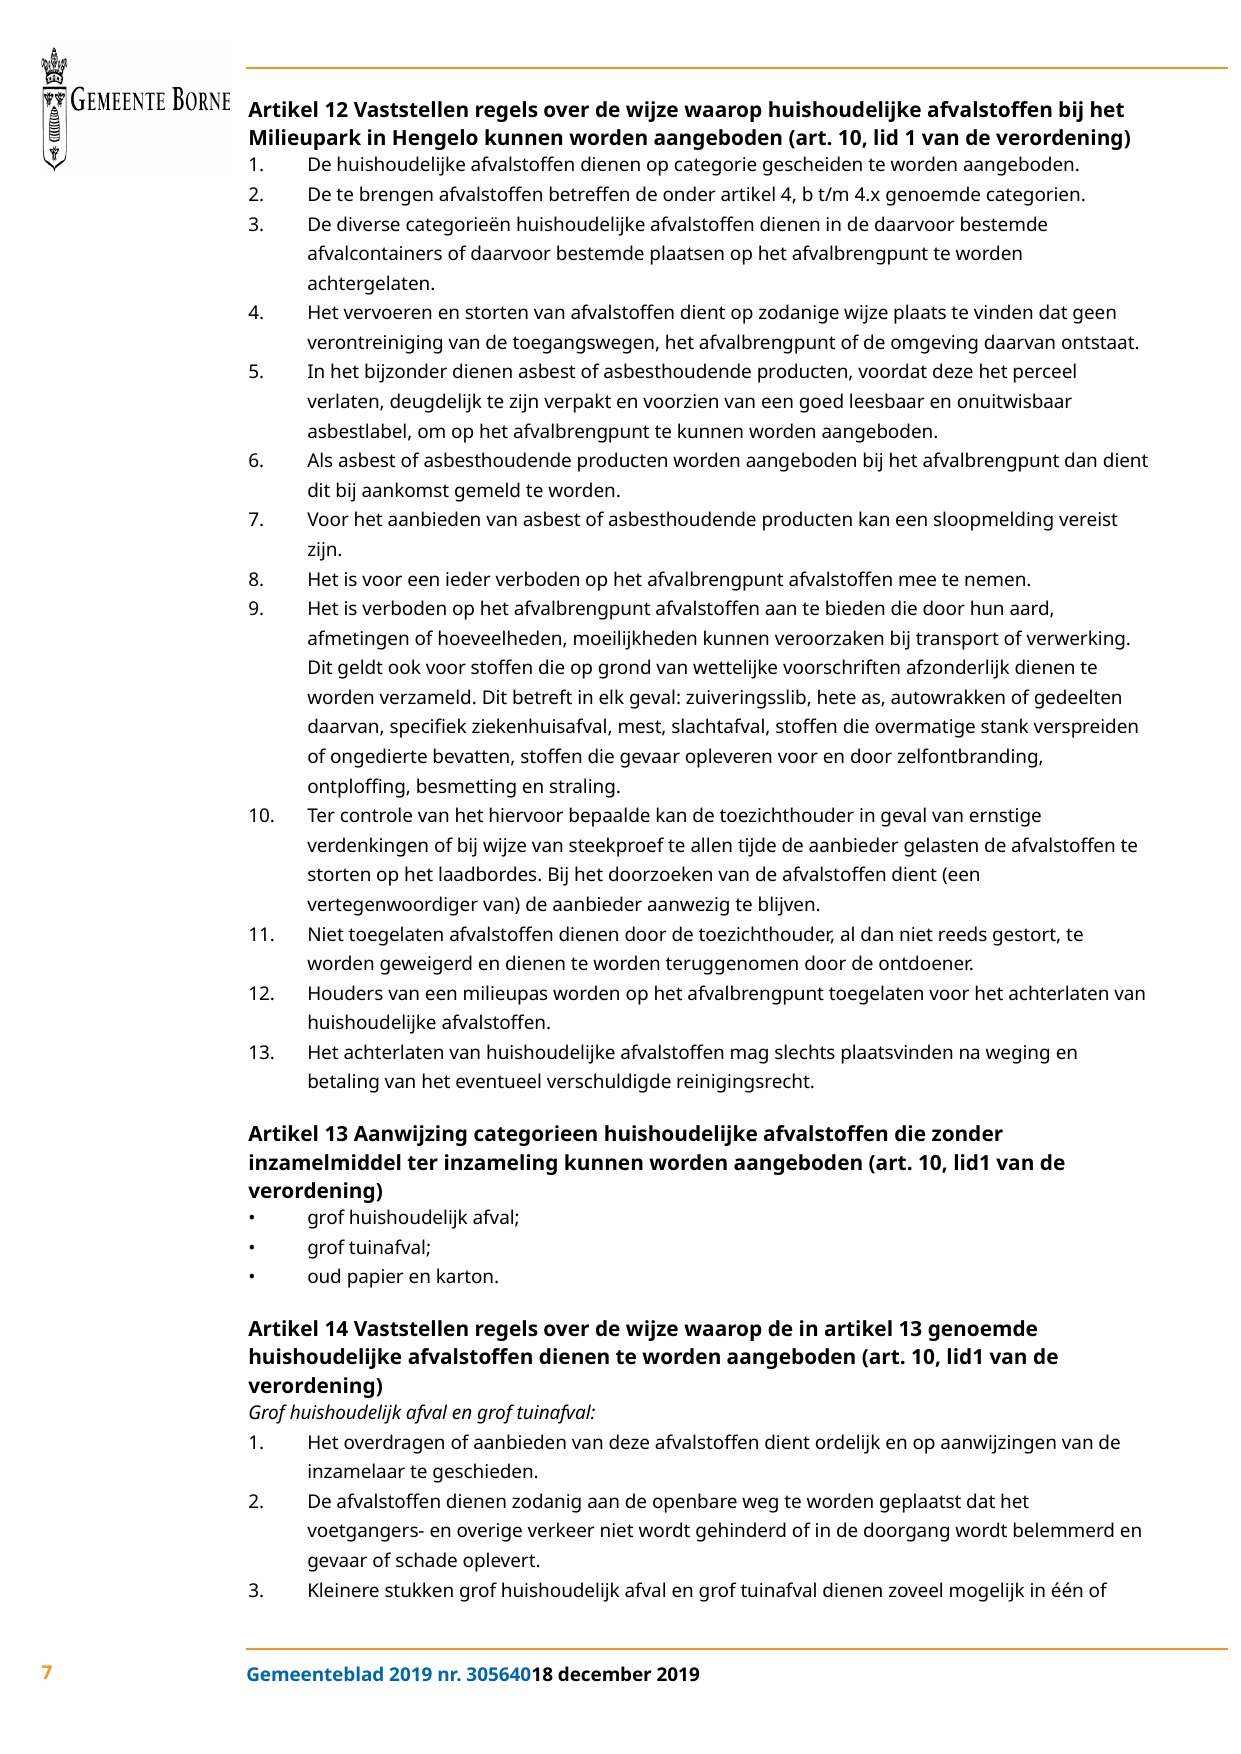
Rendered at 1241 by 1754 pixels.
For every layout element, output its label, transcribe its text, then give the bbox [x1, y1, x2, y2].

list Het is verboden op het afvalbrengpunt afvalstoffen aan te bieden die door hun aard, afmetingen of hoeveelheden, moeilijkheden kunnen veroorzaken bij transport of verwerking. Dit geldt ook voor stoffen die op grond van wettelijke voorschriften afzonderlijk dienen te worden verzameld. Dit betreft in elk geval: zuiveringsslib, hete as, autowrakken of gedeelten daarvan, specifiek ziekenhuisafval, mest, slachtafval, stoffen die overmatige stank verspreiden of ongedierte bevatten, stoffen die gevaar opleveren voor en door zelfontbranding, ontploffing, besmetting en straling. [248, 595, 1152, 799]
list De huishoudelijke afvalstoffen dienen op categorie gescheiden te worden aangeboden. [248, 152, 1152, 177]
list De afvalstoffen dienen zodanig aan de openbare weg te worden geplaatst dat het voetgangers- en overige verkeer niet wordt gehinderd of in de doorgang wordt belemmerd en gevaar of schade oplevert. [248, 1488, 1152, 1573]
text Artikel 14 Vaststellen regels over de wijze waarop de in artikel 13 genoemde huishoudelijke afvalstoffen dienen te worden aangeboden (art. 10, lid1 van de verordening) [248, 1314, 1152, 1399]
list oud papier en karton. [248, 1264, 1152, 1289]
list Voor het aanbieden van asbest of asbesthoudende producten kan een sloopmelding vereist zijn. [248, 507, 1152, 562]
picture [41, 47, 231, 172]
list Het is voor een ieder verboden op het afvalbrengpunt afvalstoffen mee te nemen. [248, 566, 1152, 592]
text Artikel 13 Aanwijzing categorieen huishoudelijke afvalstoffen die zonder inzamelmiddel ter inzameling kunnen worden aangeboden (art. 10, lid1 van de verordening) [248, 1119, 1152, 1204]
list Niet toegelaten afvalstoffen dienen door de toezichthouder, al dan niet reeds gestort, te worden geweigerd en dienen te worden teruggenomen door de ontdoener. [248, 921, 1152, 976]
text Grof huishoudelijk afval en grof tuinafval: [248, 1399, 1152, 1425]
list Kleinere stukken grof huishoudelijk afval en grof tuinafval dienen zoveel mogelijk in één of [248, 1577, 1152, 1603]
list Ter controle van het hiervoor bepaalde kan de toezichthouder in geval van ernstige verdenkingen of bij wijze van steekproef te allen tijde de aanbieder gelasten de afvalstoffen te storten op het laadbordes. Bij het doorzoeken van de afvalstoffen dient (een vertegenwoordiger van) de aanbieder aanwezig te blijven. [248, 802, 1152, 917]
list Houders van een milieupas worden op het afvalbrengpunt toegelaten voor het achterlaten van huishoudelijke afvalstoffen. [248, 980, 1152, 1035]
list Het achterlaten van huishoudelijke afvalstoffen mag slechts plaatsvinden na weging en betaling van het eventueel verschuldigde reinigingsrecht. [248, 1039, 1152, 1094]
list grof tuinafval; [248, 1234, 1152, 1260]
text Artikel 12 Vaststellen regels over de wijze waarop huishoudelijke afvalstoffen bij het Milieupark in Hengelo kunnen worden aangeboden (art. 10, lid 1 van de verordening) [248, 95, 1152, 152]
list De diverse categorieën huishoudelijke afvalstoffen dienen in de daarvoor bestemde afvalcontainers of daarvoor bestemde plaatsen op het afvalbrengpunt te worden achtergelaten. [248, 211, 1152, 296]
list Het overdragen of aanbieden van deze afvalstoffen dient ordelijk en op aanwijzingen van de inzamelaar te geschieden. [248, 1429, 1152, 1484]
list Het vervoeren en storten van afvalstoffen dient op zodanige wijze plaats te vinden dat geen verontreiniging van de toegangswegen, het afvalbrengpunt of de omgeving daarvan ontstaat. [248, 299, 1152, 355]
list grof huishoudelijk afval; [248, 1204, 1152, 1230]
list De te brengen afvalstoffen betreffen de onder artikel 4, b t/m 4.x genoemde categorien. [248, 181, 1152, 207]
list Als asbest of asbesthoudende producten worden aangeboden bij het afvalbrengpunt dan dient dit bij aankomst gemeld te worden. [248, 447, 1152, 503]
list In het bijzonder dienen asbest of asbesthoudende producten, voordat deze het perceel verlaten, deugdelijk te zijn verpakt en voorzien van een goed leesbaar en onuitwisbaar asbestlabel, om op het afvalbrengpunt te kunnen worden aangeboden. [248, 359, 1152, 444]
